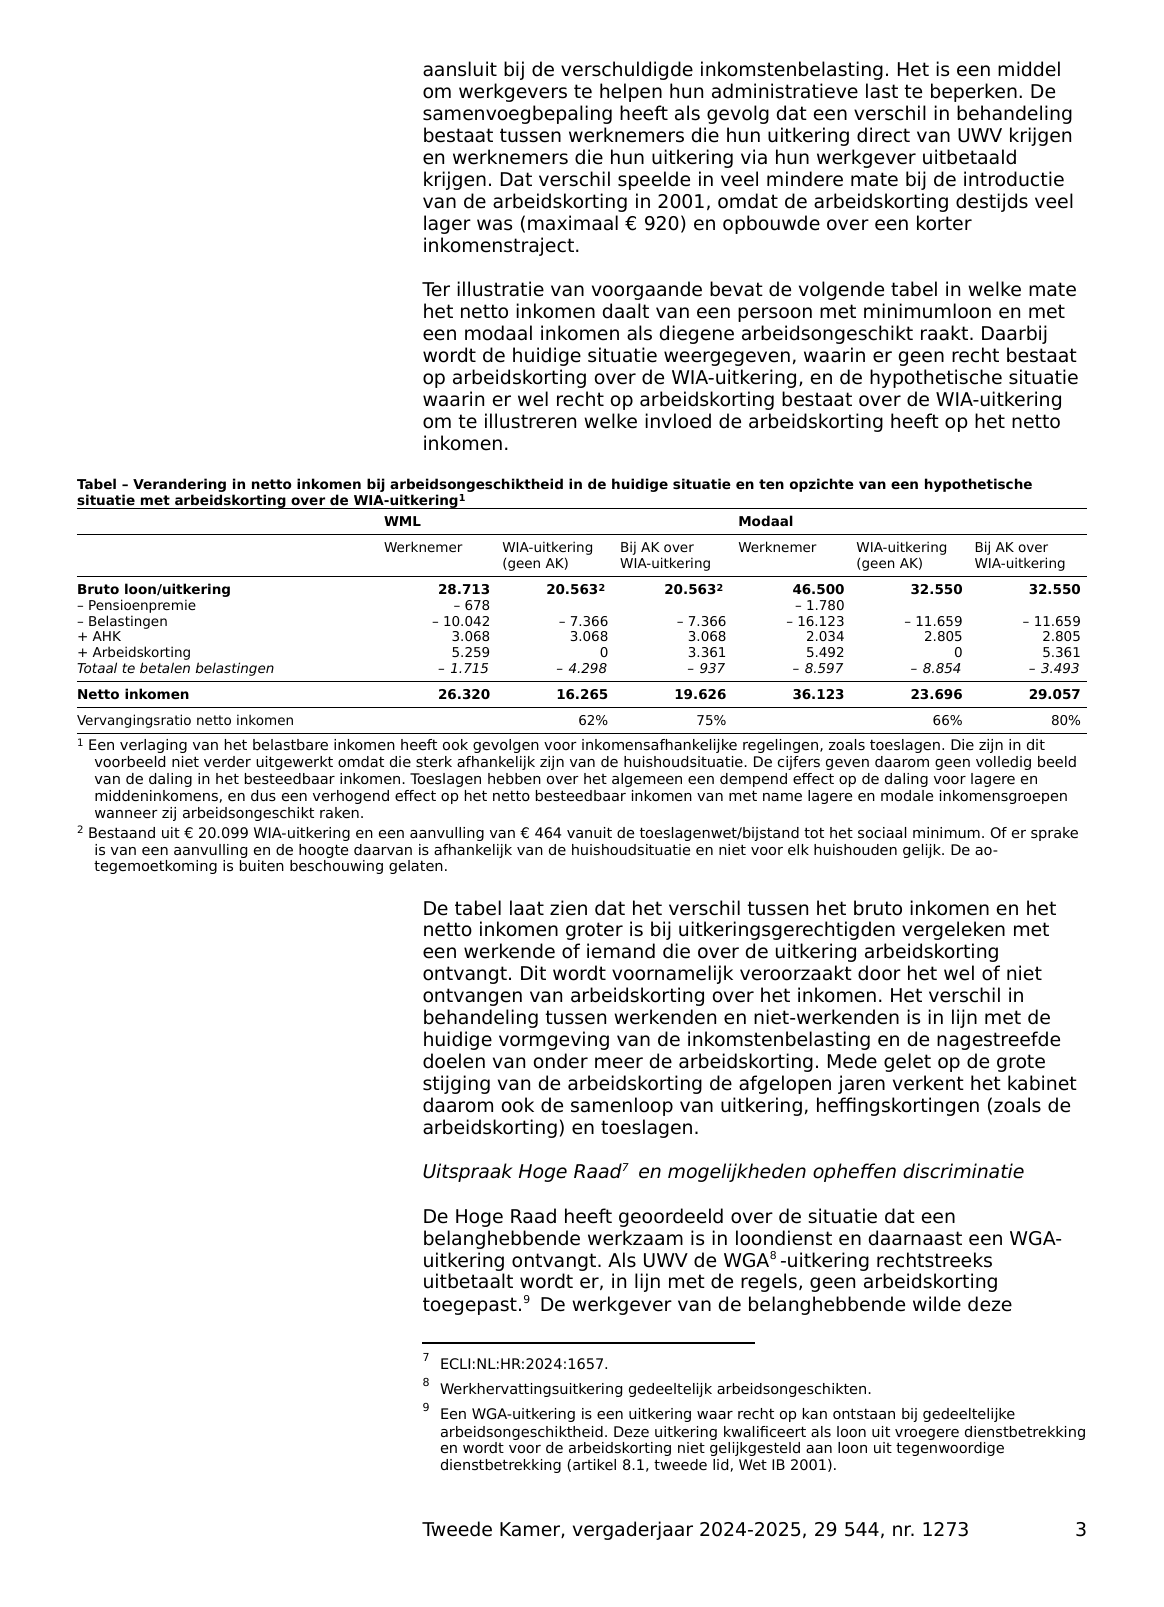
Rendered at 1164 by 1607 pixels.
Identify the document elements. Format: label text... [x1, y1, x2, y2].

table_cell 5.259 [378, 645, 496, 661]
text Ter illustratie van voorgaande bevat de volgende tabel in welke mate het netto inkomen daalt van een persoon met minimumloon en met een modaal inkomen als diegene arbeidsongeschikt raakt. Daarbij wordt de huidige situatie weergegeven, waarin er geen recht bestaat op arbeidskorting over de WIA-uitkering, en de hypothetische situatie waarin er wel recht op arbeidskorting bestaat over de WIA-uitkering om te illustreren welke invloed de arbeidskorting heeft op het netto inkomen. [422, 279, 1087, 455]
table_cell 2.805 [850, 629, 968, 645]
table_cell 2.805 [969, 629, 1087, 645]
table_cell 19.626 [614, 682, 732, 707]
table_cell Bij AK over WIA-uitkering [969, 535, 1087, 576]
table_cell – 678 [378, 598, 496, 613]
table_cell Totaal te betalen belastingen [77, 661, 378, 681]
table_cell – 3.493 [969, 661, 1087, 681]
table_cell 3.068 [496, 629, 614, 645]
table_cell 3.068 [378, 629, 496, 645]
table_cell – 16.123 [732, 614, 850, 629]
table_cell 80% [969, 708, 1087, 733]
table_cell Netto inkomen [77, 682, 378, 707]
table_cell 46.500 [732, 577, 850, 598]
table_cell 3.361 [614, 645, 732, 661]
table_cell – 7.366 [614, 614, 732, 629]
table_cell Vervangingsratio netto inkomen [77, 708, 378, 733]
table_header Tabel – Verandering in netto inkomen bij arbeidsongeschiktheid in de huidige situatie en ten opzichte van een hypothetische situatie met arbeidskorting over de WIA-uitkering1 [77, 477, 1087, 508]
table_cell 62% [496, 708, 614, 733]
text aansluit bij de verschuldigde inkomstenbelasting. Het is een middel om werkgevers te helpen hun administratieve last te beperken. De samenvoegbepaling heeft als gevolg dat een verschil in behandeling bestaat tussen werknemers die hun uitkering direct van UWV krijgen en werknemers die hun uitkering via hun werkgever uitbetaald krijgen. Dat verschil speelde in veel mindere mate bij de introductie van de arbeidskorting in 2001, omdat de arbeidskorting destijds veel lager was (maximaal € 920) en opbouwde over een korter inkomenstraject. [422, 59, 1087, 257]
table_cell 16.265 [496, 682, 614, 707]
table_cell 26.320 [378, 682, 496, 707]
text De Hoge Raad heeft geoordeeld over de situatie dat een belanghebbende werkzaam is in loondienst en daarnaast een WGA-uitkering ontvangt. Als UWV de WGA-uitkering rechtstreeks uitbetaalt wordt er, in lijn met de regels, geen arbeidskorting toegepast. De werkgever van de belanghebbende wilde deze [422, 1206, 1087, 1315]
table_cell 20.5632 [614, 577, 732, 598]
table_cell Werknemer [732, 535, 850, 576]
table_cell 75% [614, 708, 732, 733]
table_cell 28.713 [378, 577, 496, 598]
table_cell [77, 509, 378, 534]
text ECLI:NL:HR:2024:1657. [422, 1352, 1087, 1374]
table_cell + Arbeidskorting [77, 645, 378, 661]
table_cell 23.696 [850, 682, 968, 707]
table_cell [969, 598, 1087, 613]
table_cell + AHK [77, 629, 378, 645]
table_cell Bruto loon/uitkering [77, 577, 378, 598]
table_cell 5.361 [969, 645, 1087, 661]
table_cell – 7.366 [496, 614, 614, 629]
table_cell – 11.659 [850, 614, 968, 629]
table_cell 66% [850, 708, 968, 733]
table_cell 0 [850, 645, 968, 661]
table_cell 0 [496, 645, 614, 661]
subtitle Uitspraak Hoge Raad en mogelijkheden opheffen discriminatie [422, 1161, 1087, 1183]
table_cell – 1.715 [378, 661, 496, 681]
text De tabel laat zien dat het verschil tussen het bruto inkomen en het netto inkomen groter is bij uitkeringsgerechtigden vergeleken met een werkende of iemand die over de uitkering arbeidskorting ontvangt. Dit wordt voornamelijk veroorzaakt door het wel of niet ontvangen van arbeidskorting over het inkomen. Het verschil in behandeling tussen werkenden en niet-werkenden is in lijn met de huidige vormgeving van de inkomstenbelasting en de nagestreefde doelen van onder meer de arbeidskorting. Mede gelet op de grote stijging van de arbeidskorting de afgelopen jaren verkent het kabinet daarom ook de samenloop van uitkering, heffingskortingen (zoals de arbeidskorting) en toeslagen. [422, 897, 1087, 1139]
table_cell 2.034 [732, 629, 850, 645]
table_cell 36.123 [732, 682, 850, 707]
table_cell – 8.597 [732, 661, 850, 681]
table_cell 32.550 [969, 577, 1087, 598]
table_cell Modaal [732, 509, 1087, 534]
table_cell WIA-uitkering (geen AK) [496, 535, 614, 576]
table_cell [496, 598, 614, 613]
table_cell WML [378, 509, 732, 534]
table_cell 3.068 [614, 629, 732, 645]
table_cell – 10.042 [378, 614, 496, 629]
table_cell – 11.659 [969, 614, 1087, 629]
table_cell [77, 535, 378, 576]
table_cell [378, 708, 496, 733]
table_cell – 8.854 [850, 661, 968, 681]
table_cell – 937 [614, 661, 732, 681]
table_cell 20.5632 [496, 577, 614, 598]
table_cell 5.492 [732, 645, 850, 661]
table_cell – Belastingen [77, 614, 378, 629]
table_cell [614, 598, 732, 613]
table_cell 29.057 [969, 682, 1087, 707]
table_cell – 1.780 [732, 598, 850, 613]
text Een WGA-uitkering is een uitkering waar recht op kan ontstaan bij gedeeltelijke arbeidsongeschiktheid. Deze uitkering kwalificeert als loon uit vroegere dienstbetrekking en wordt voor de arbeidskorting niet gelijkgesteld aan loon uit tegenwoordige dienstbetrekking (artikel 8.1, tweede lid, Wet IB 2001). [422, 1402, 1087, 1474]
table_cell – 4.298 [496, 661, 614, 681]
table_cell [850, 598, 968, 613]
table_cell [732, 708, 850, 733]
table_cell 32.550 [850, 577, 968, 598]
table_cell – Pensioenpremie [77, 598, 378, 613]
text Werkhervattingsuitkering gedeeltelijk arbeidsongeschikten. [422, 1377, 1087, 1399]
table_cell WIA-uitkering (geen AK) [850, 535, 968, 576]
table_cell 1 Een verlaging van het belastbare inkomen heeft ook gevolgen voor inkomensafhankelijke regelingen, zoals toeslagen. Die zijn in dit voorbeeld niet verder uitgewerkt omdat die sterk afhankelijk zijn van de huishoudsituatie. De cijfers geven daarom geen volledig beeld van de daling in het besteedbaar inkomen. Toeslagen hebben over het algemeen een dempend effect op de daling voor lagere en middeninkomens, en dus een verhogend effect op het netto besteedbaar inkomen van met name lagere en modale inkomensgroepen wanneer zij arbeidsongeschikt raken. 2 Bestaand uit € 20.099 WIA-uitkering en een aanvulling van € 464 vanuit de toeslagenwet/bijstand tot het sociaal minimum. Of er sprake is van een aanvulling en de hoogte daarvan is afhankelijk van de huishoudsituatie en niet voor elk huishouden gelijk. De ao-tegemoetkoming is buiten beschouwing gelaten. [77, 734, 1087, 875]
table_cell Werknemer [378, 535, 496, 576]
table_cell Bij AK over WIA-uitkering [614, 535, 732, 576]
